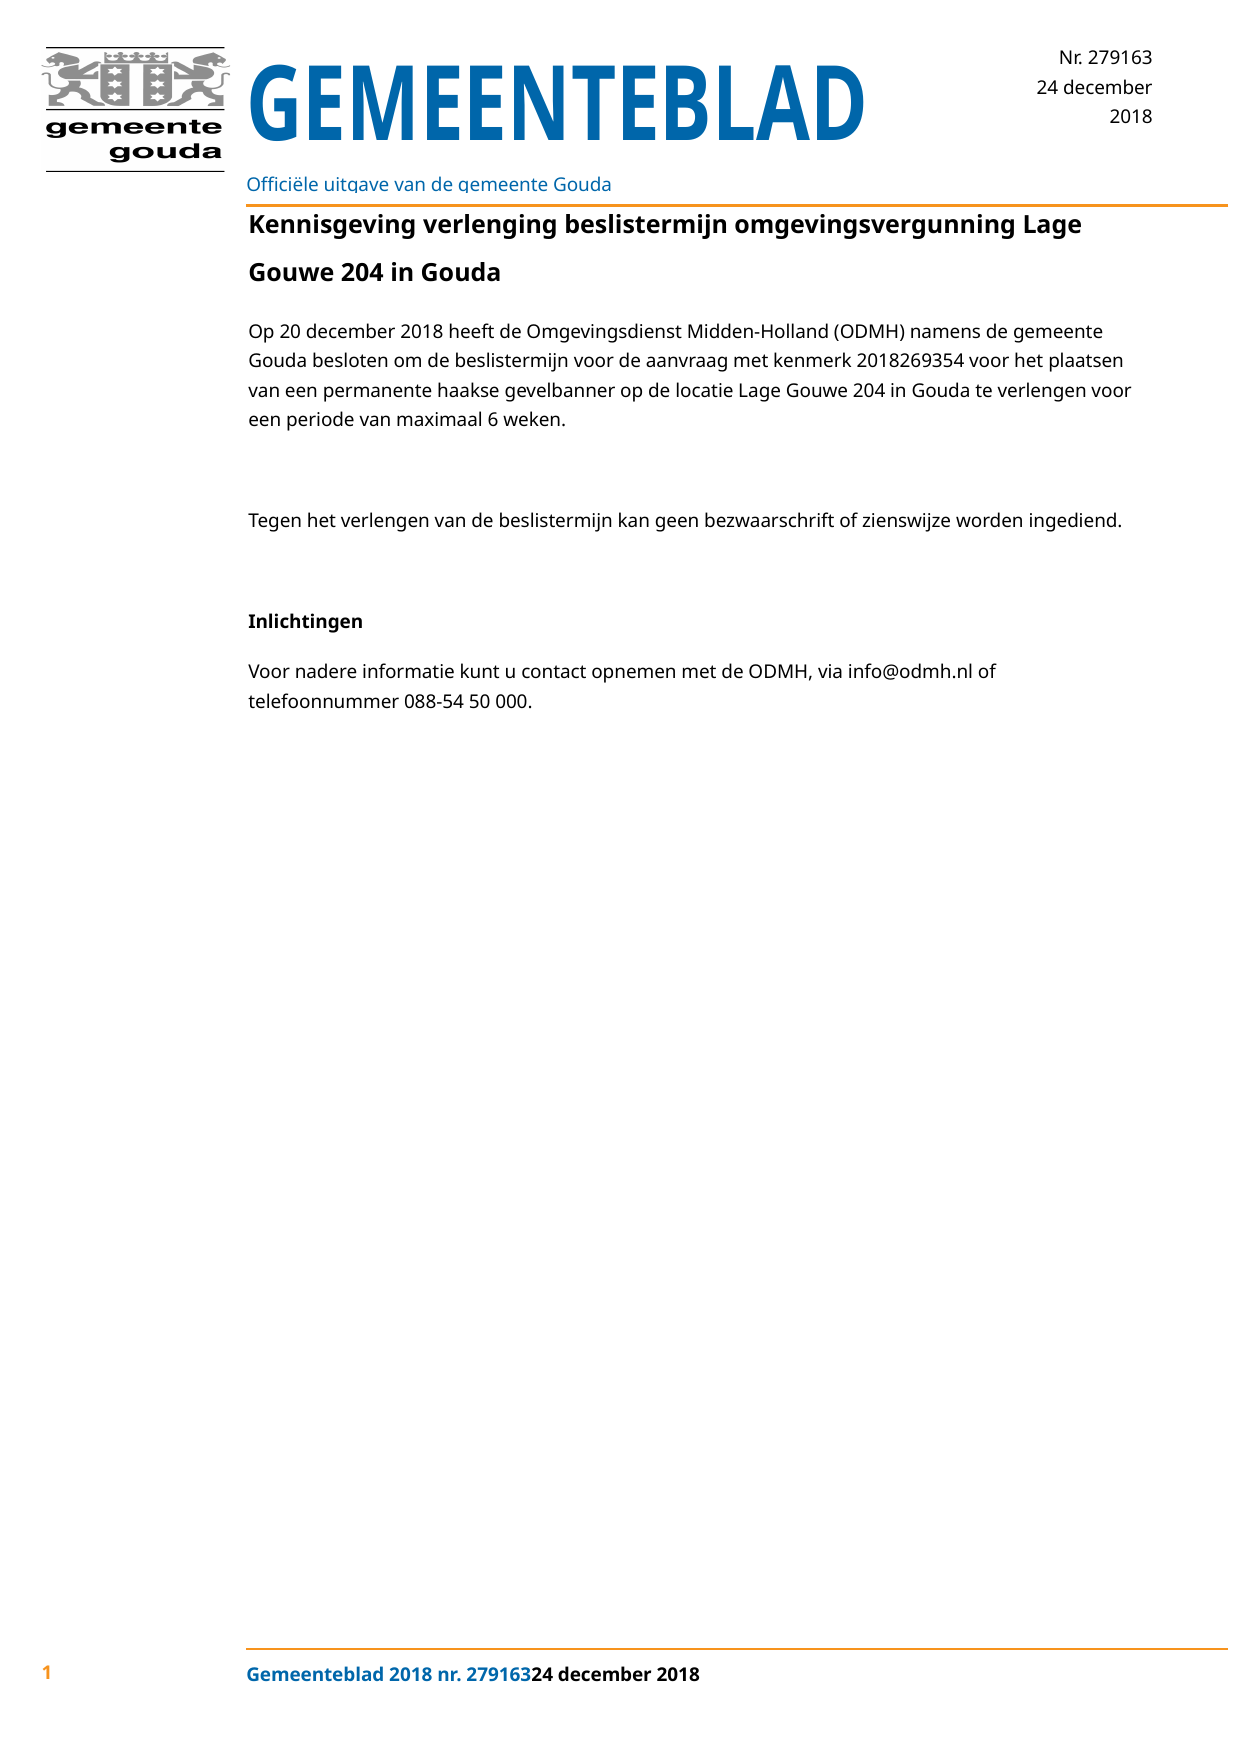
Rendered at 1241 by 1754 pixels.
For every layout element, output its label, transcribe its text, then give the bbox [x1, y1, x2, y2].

text Inlichtingen [248, 608, 1152, 634]
text Voor nadere informatie kunt u contact opnemen met de ODMH, via info@odmh.nl of telefoonnummer 088-54 50 000. [248, 659, 1152, 714]
picture [41, 47, 231, 172]
text Op 20 december 2018 heeft de Omgevingsdienst Midden-Holland (ODMH) namens de gemeente Gouda besloten om de beslistermijn voor de aanvraag met kenmerk 2018269354 voor het plaatsen van een permanente haakse gevelbanner op de locatie Lage Gouwe 204 in Gouda te verlengen voor een periode van maximaal 6 weken. [248, 318, 1152, 432]
text Kennisgeving verlenging beslistermijn omgevingsvergunning Lage Gouwe 204 in Gouda [248, 207, 1152, 288]
text Tegen het verlengen van de beslistermijn kan geen bezwaarschrift of zienswijze worden ingediend. [248, 507, 1152, 533]
